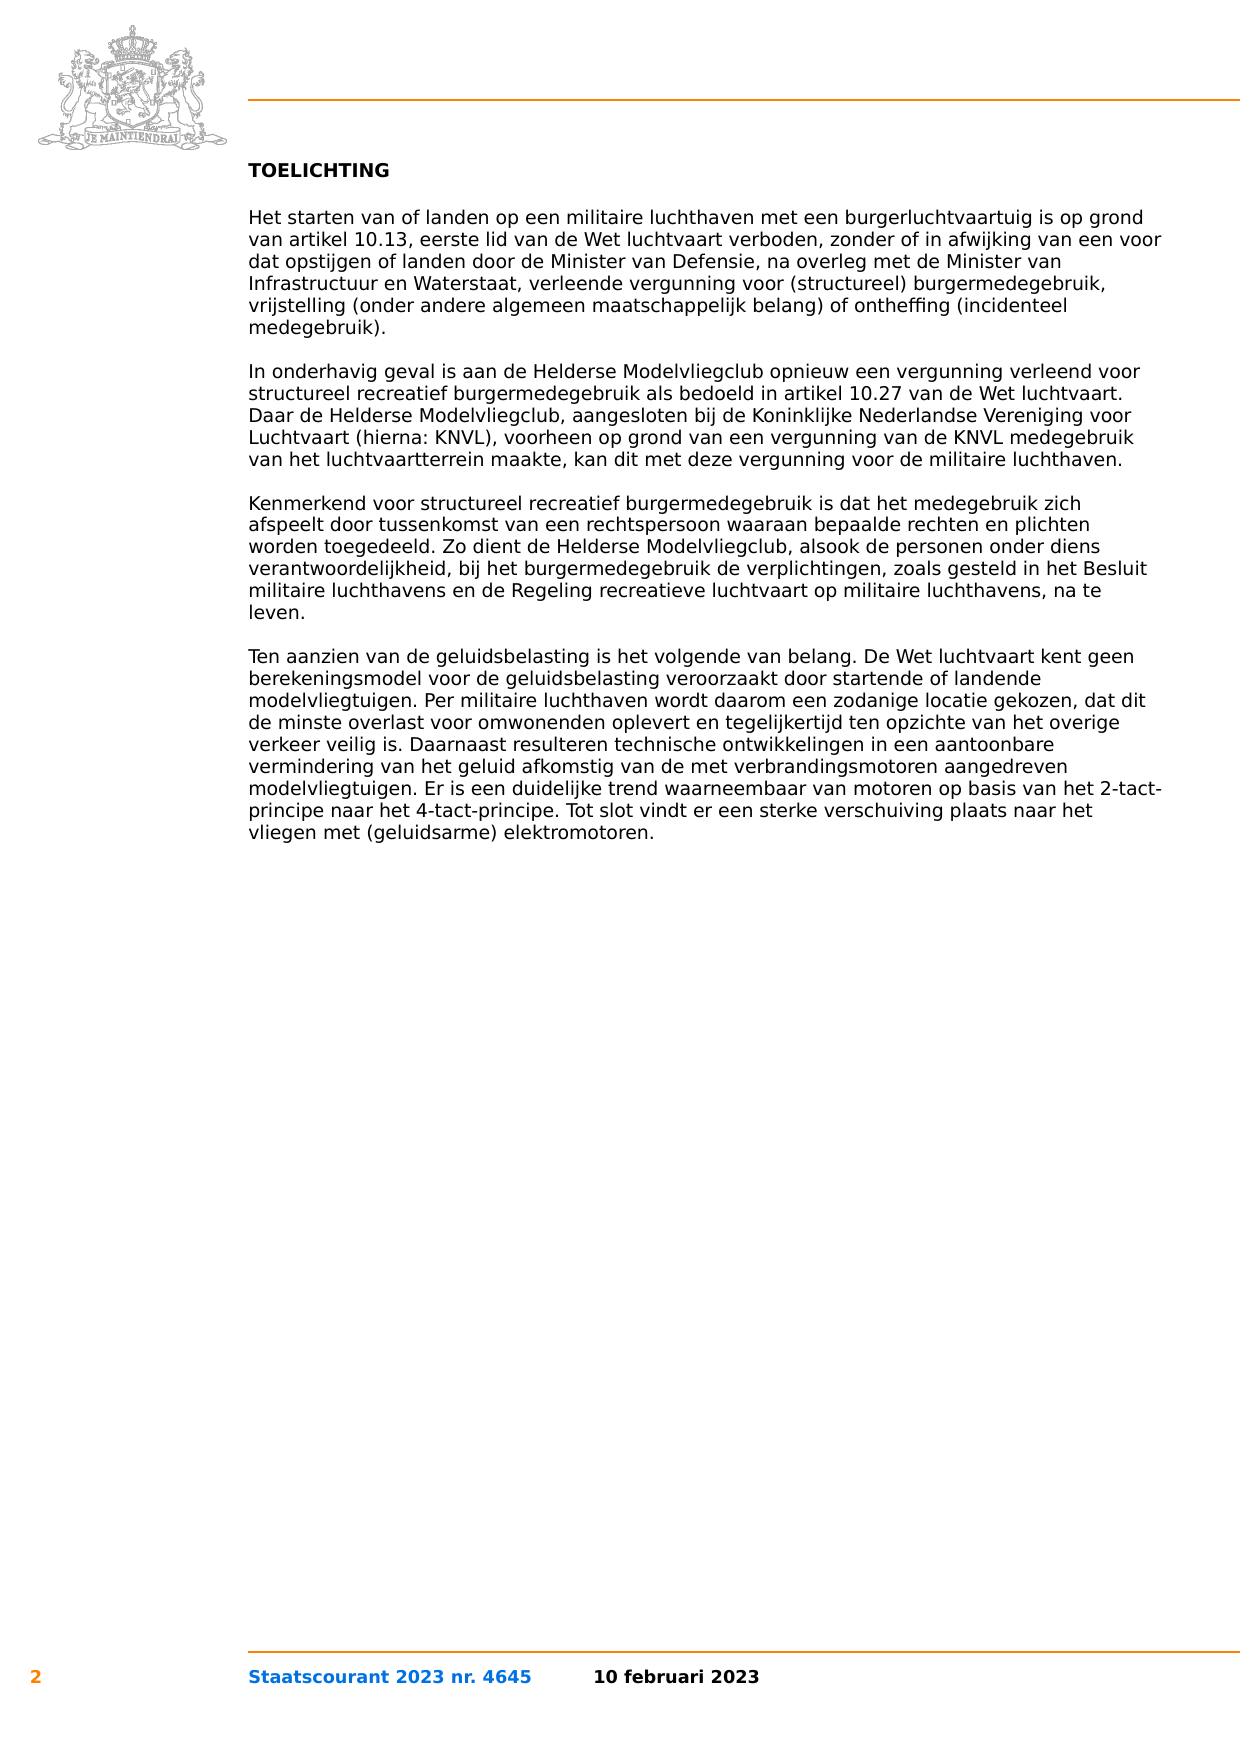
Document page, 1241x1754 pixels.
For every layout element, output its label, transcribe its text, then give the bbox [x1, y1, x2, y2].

text Kenmerkend voor structureel recreatief burgermedegebruik is dat het medegebruik zich afspeelt door tussenkomst van een rechtspersoon waaraan bepaalde rechten en plichten worden toegedeeld. Zo dient de Helderse Modelvliegclub, alsook de personen onder diens verantwoordelijkheid, bij het burgermedegebruik de verplichtingen, zoals gesteld in het Besluit militaire luchthavens en de Regeling recreatieve luchtvaart op militaire luchthavens, na te leven. [248, 492, 1163, 624]
text Ten aanzien van de geluidsbelasting is het volgende van belang. De Wet luchtvaart kent geen berekeningsmodel voor de geluidsbelasting veroorzaakt door startende of landende modelvliegtuigen. Per militaire luchthaven wordt daarom een zodanige locatie gekozen, dat dit de minste overlast voor omwonenden oplevert en tegelijkertijd ten opzichte van het overige verkeer veilig is. Daarnaast resulteren technische ontwikkelingen in een aantoonbare vermindering van het geluid afkomstig van de met verbrandingsmotoren aangedreven modelvliegtuigen. Er is een duidelijke trend waarneembaar van motoren op basis van het 2-tact-principe naar het 4-tact-principe. Tot slot vindt er een sterke verschuiving plaats naar het vliegen met (geluidsarme) elektromotoren. [248, 646, 1163, 844]
subtitle TOELICHTING [248, 160, 1163, 182]
text In onderhavig geval is aan de Helderse Modelvliegclub opnieuw een vergunning verleend voor structureel recreatief burgermedegebruik als bedoeld in artikel 10.27 van de Wet luchtvaart. Daar de Helderse Modelvliegclub, aangesloten bij de Koninklijke Nederlandse Vereniging voor Luchtvaart (hierna: KNVL), voorheen op grond van een vergunning van de KNVL medegebruik van het luchtvaartterrein maakte, kan dit met deze vergunning voor de militaire luchthaven. [248, 361, 1163, 471]
text Het starten van of landen op een militaire luchthaven met een burgerluchtvaartuig is op grond van artikel 10.13, eerste lid van de Wet luchtvaart verboden, zonder of in afwijking van een voor dat opstijgen of landen door de Minister van Defensie, na overleg met de Minister van Infrastructuur en Waterstaat, verleende vergunning voor (structureel) burgermedegebruik, vrijstelling (onder andere algemeen maatschappelijk belang) of ontheffing (incidenteel medegebruik). [248, 207, 1163, 339]
picture [38, 25, 227, 150]
